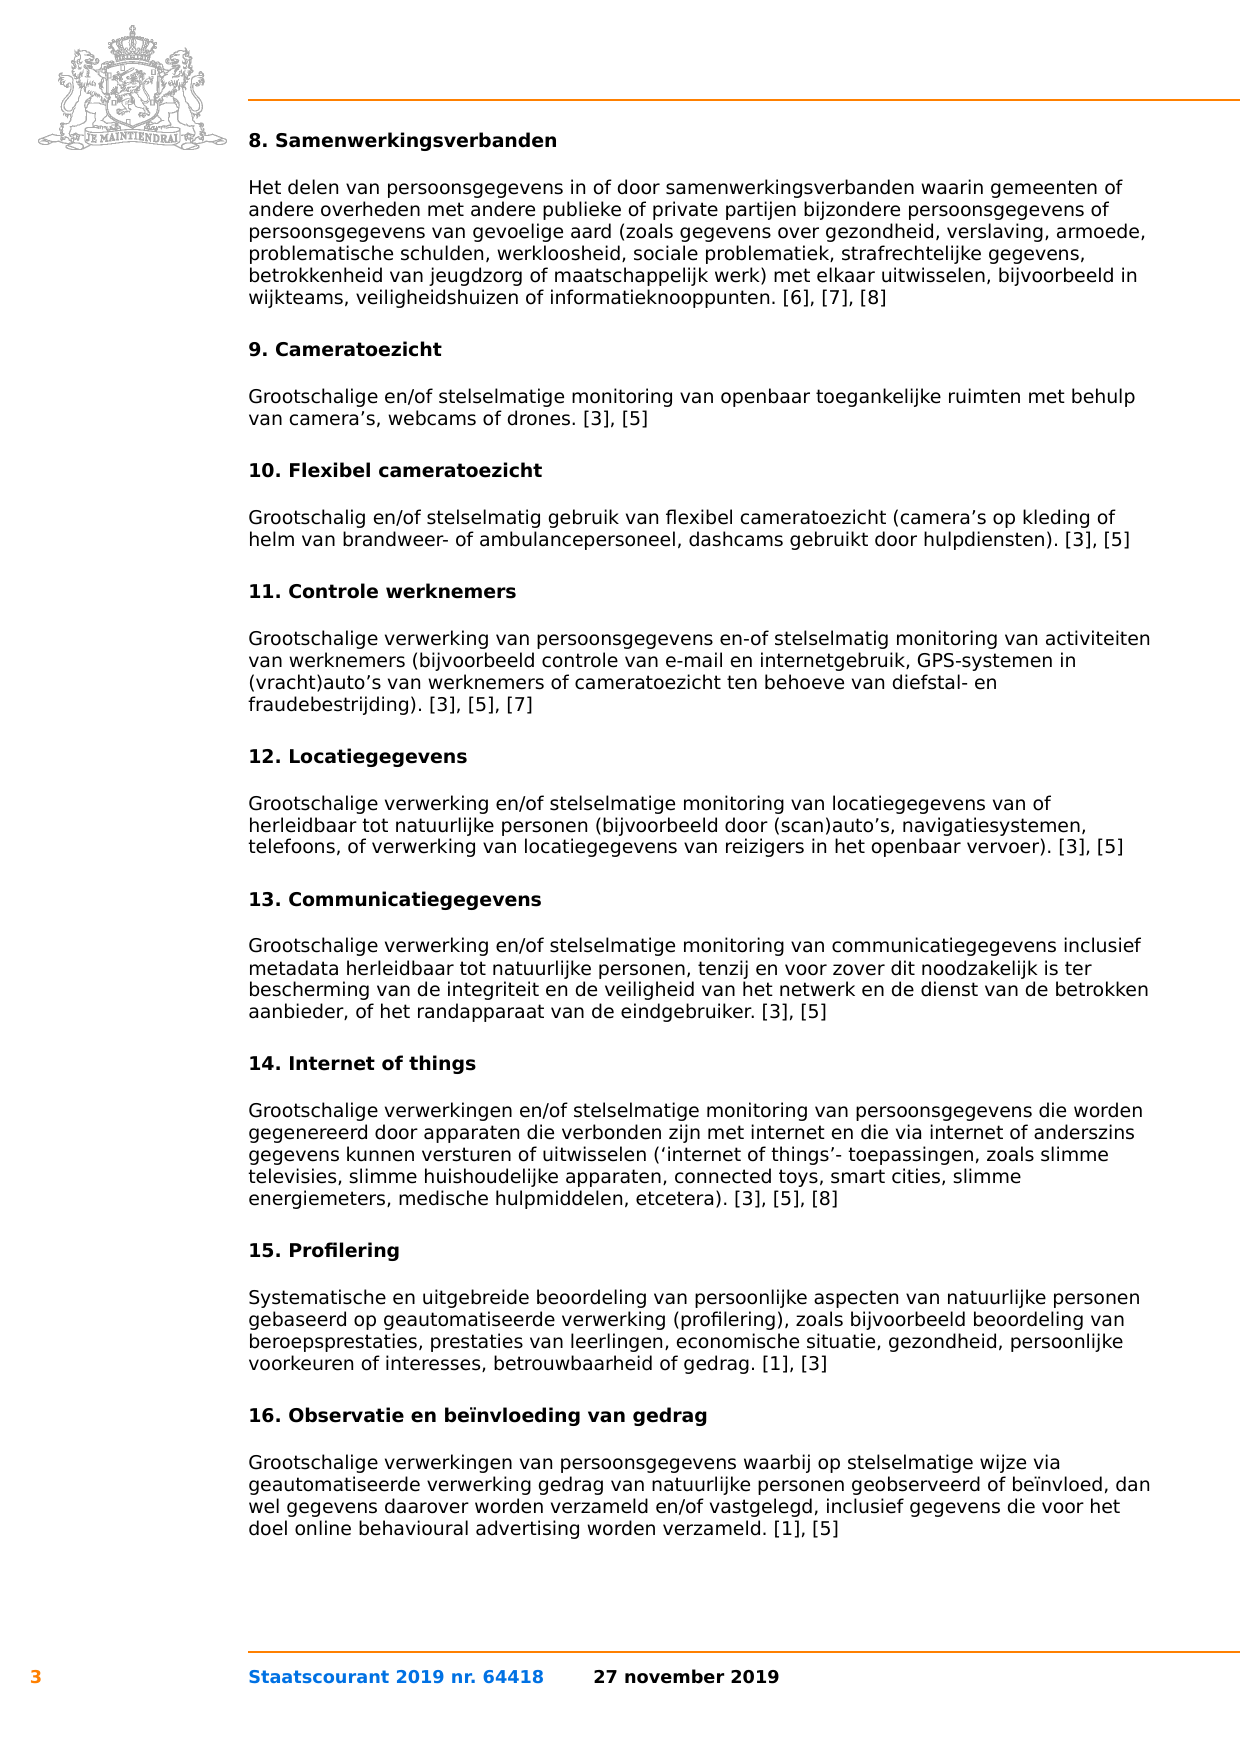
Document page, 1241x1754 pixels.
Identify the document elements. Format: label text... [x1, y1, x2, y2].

subtitle 10. Flexibel cameratoezicht [248, 460, 1163, 482]
text Grootschalige verwerkingen van persoonsgegevens waarbij op stelselmatige wijze via geautomatiseerde verwerking gedrag van natuurlijke personen geobserveerd of beïnvloed, dan wel gegevens daarover worden verzameld en/of vastgelegd, inclusief gegevens die voor het doel online behavioural advertising worden verzameld. [1], [5] [248, 1452, 1163, 1540]
text Grootschalig en/of stelselmatig gebruik van flexibel cameratoezicht (camera’s op kleding of helm van brandweer- of ambulancepersoneel, dashcams gebruikt door hulpdiensten). [3], [5] [248, 507, 1163, 551]
text Het delen van persoonsgegevens in of door samenwerkingsverbanden waarin gemeenten of andere overheden met andere publieke of private partijen bijzondere persoonsgegevens of persoonsgegevens van gevoelige aard (zoals gegevens over gezondheid, verslaving, armoede, problematische schulden, werkloosheid, sociale problematiek, strafrechtelijke gegevens, betrokkenheid van jeugdzorg of maatschappelijk werk) met elkaar uitwisselen, bijvoorbeeld in wijkteams, veiligheidshuizen of informatieknooppunten. [6], [7], [8] [248, 177, 1163, 309]
subtitle 13. Communicatiegegevens [248, 888, 1163, 910]
text Grootschalige verwerking en/of stelselmatige monitoring van communicatiegegevens inclusief metadata herleidbaar tot natuurlijke personen, tenzij en voor zover dit noodzakelijk is ter bescherming van de integriteit en de veiligheid van het netwerk en de dienst van de betrokken aanbieder, of het randapparaat van de eindgebruiker. [3], [5] [248, 935, 1163, 1023]
subtitle 8. Samenwerkingsverbanden [248, 130, 1163, 152]
subtitle 16. Observatie en beïnvloeding van gedrag [248, 1405, 1163, 1427]
text Grootschalige verwerking van persoonsgegevens en-of stelselmatig monitoring van activiteiten van werknemers (bijvoorbeeld controle van e-mail en internetgebruik, GPS-systemen in (vracht)auto’s van werknemers of cameratoezicht ten behoeve van diefstal- en fraudebestrijding). [3], [5], [7] [248, 628, 1163, 716]
picture [38, 25, 227, 150]
subtitle 9. Cameratoezicht [248, 339, 1163, 361]
text Grootschalige en/of stelselmatige monitoring van openbaar toegankelijke ruimten met behulp van camera’s, webcams of drones. [3], [5] [248, 386, 1163, 430]
text Grootschalige verwerkingen en/of stelselmatige monitoring van persoonsgegevens die worden gegenereerd door apparaten die verbonden zijn met internet en die via internet of anderszins gegevens kunnen versturen of uitwisselen (‘internet of things’- toepassingen, zoals slimme televisies, slimme huishoudelijke apparaten, connected toys, smart cities, slimme energiemeters, medische hulpmiddelen, etcetera). [3], [5], [8] [248, 1100, 1163, 1210]
text Systematische en uitgebreide beoordeling van persoonlijke aspecten van natuurlijke personen gebaseerd op geautomatiseerde verwerking (profilering), zoals bijvoorbeeld beoordeling van beroepsprestaties, prestaties van leerlingen, economische situatie, gezondheid, persoonlijke voorkeuren of interesses, betrouwbaarheid of gedrag. [1], [3] [248, 1287, 1163, 1375]
text Grootschalige verwerking en/of stelselmatige monitoring van locatiegegevens van of herleidbaar tot natuurlijke personen (bijvoorbeeld door (scan)auto’s, navigatiesystemen, telefoons, of verwerking van locatiegegevens van reizigers in het openbaar vervoer). [3], [5] [248, 792, 1163, 858]
subtitle 11. Controle werknemers [248, 581, 1163, 603]
subtitle 15. Profilering [248, 1240, 1163, 1262]
subtitle 12. Locatiegegevens [248, 746, 1163, 767]
subtitle 14. Internet of things [248, 1053, 1163, 1075]
